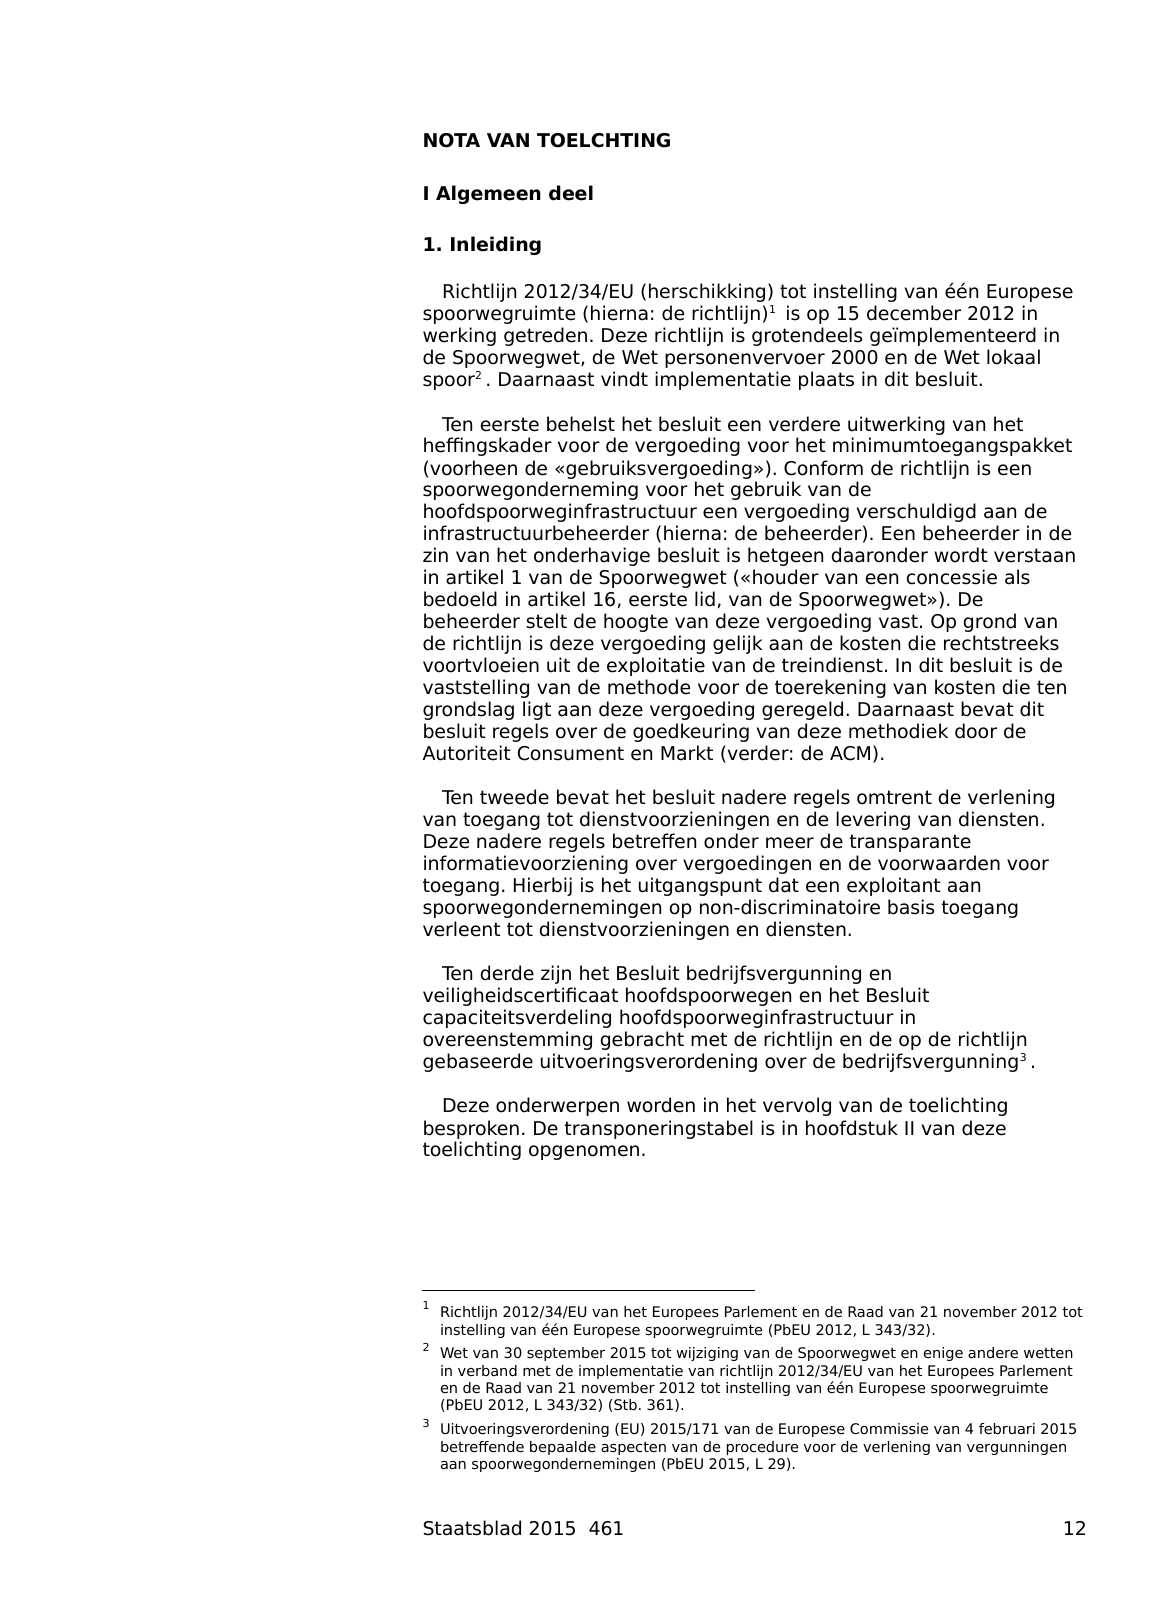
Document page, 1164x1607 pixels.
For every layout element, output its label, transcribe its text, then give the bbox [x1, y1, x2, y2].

text Ten tweede bevat het besluit nadere regels omtrent de verlening van toegang tot dienstvoorzieningen en de levering van diensten. Deze nadere regels betreffen onder meer de transparante informatievoorziening over vergoedingen en de voorwaarden voor toegang. Hierbij is het uitgangspunt dat een exploitant aan spoorwegondernemingen op non-discriminatoire basis toegang verleent tot dienstvoorzieningen en diensten. [422, 787, 1087, 941]
text Richtlijn 2012/34/EU van het Europees Parlement en de Raad van 21 november 2012 tot instelling van één Europese spoorwegruimte (PbEU 2012, L 343/32). [422, 1299, 1087, 1338]
subtitle NOTA VAN TOELCHTING [422, 130, 1087, 152]
text Deze onderwerpen worden in het vervolg van de toelichting besproken. De transponeringstabel is in hoofdstuk II van deze toelichting opgenomen. [422, 1095, 1087, 1161]
text Richtlijn 2012/34/EU (herschikking) tot instelling van één Europese spoorwegruimte (hierna: de richtlijn) is op 15 december 2012 in werking getreden. Deze richtlijn is grotendeels geïmplementeerd in de Spoorwegwet, de Wet personenvervoer 2000 en de Wet lokaal spoor. Daarnaast vindt implementatie plaats in dit besluit. [422, 281, 1087, 391]
text Ten derde zijn het Besluit bedrijfsvergunning en veiligheidscertificaat hoofdspoorwegen en het Besluit capaciteitsverdeling hoofdspoorweginfrastructuur in overeenstemming gebracht met de richtlijn en de op de richtlijn gebaseerde uitvoeringsverordening over de bedrijfsvergunning. [422, 963, 1087, 1073]
text Uitvoeringsverordening (EU) 2015/171 van de Europese Commissie van 4 februari 2015 betreffende bepaalde aspecten van de procedure voor de verlening van vergunningen aan spoorwegondernemingen (PbEU 2015, L 29). [422, 1417, 1087, 1473]
text Ten eerste behelst het besluit een verdere uitwerking van het heffingskader voor de vergoeding voor het minimumtoegangspakket (voorheen de «gebruiksvergoeding»). Conform de richtlijn is een spoorwegonderneming voor het gebruik van de hoofdspoorweginfrastructuur een vergoeding verschuldigd aan de infrastructuurbeheerder (hierna: de beheerder). Een beheerder in de zin van het onderhavige besluit is hetgeen daaronder wordt verstaan in artikel 1 van de Spoorwegwet («houder van een concessie als bedoeld in artikel 16, eerste lid, van de Spoorwegwet»). De beheerder stelt de hoogte van deze vergoeding vast. Op grond van de richtlijn is deze vergoeding gelijk aan de kosten die rechtstreeks voortvloeien uit de exploitatie van de treindienst. In dit besluit is de vaststelling van de methode voor de toerekening van kosten die ten grondslag ligt aan deze vergoeding geregeld. Daarnaast bevat dit besluit regels over de goedkeuring van deze methodiek door de Autoriteit Consument en Markt (verder: de ACM). [422, 413, 1087, 765]
subtitle I Algemeen deel [422, 182, 1087, 204]
text Wet van 30 september 2015 tot wijziging van de Spoorwegwet en enige andere wetten in verband met de implementatie van richtlijn 2012/34/EU van het Europees Parlement en de Raad van 21 november 2012 tot instelling van één Europese spoorwegruimte (PbEU 2012, L 343/32) (Stb. 361). [422, 1341, 1087, 1414]
subtitle 1. Inleiding [422, 234, 1087, 256]
